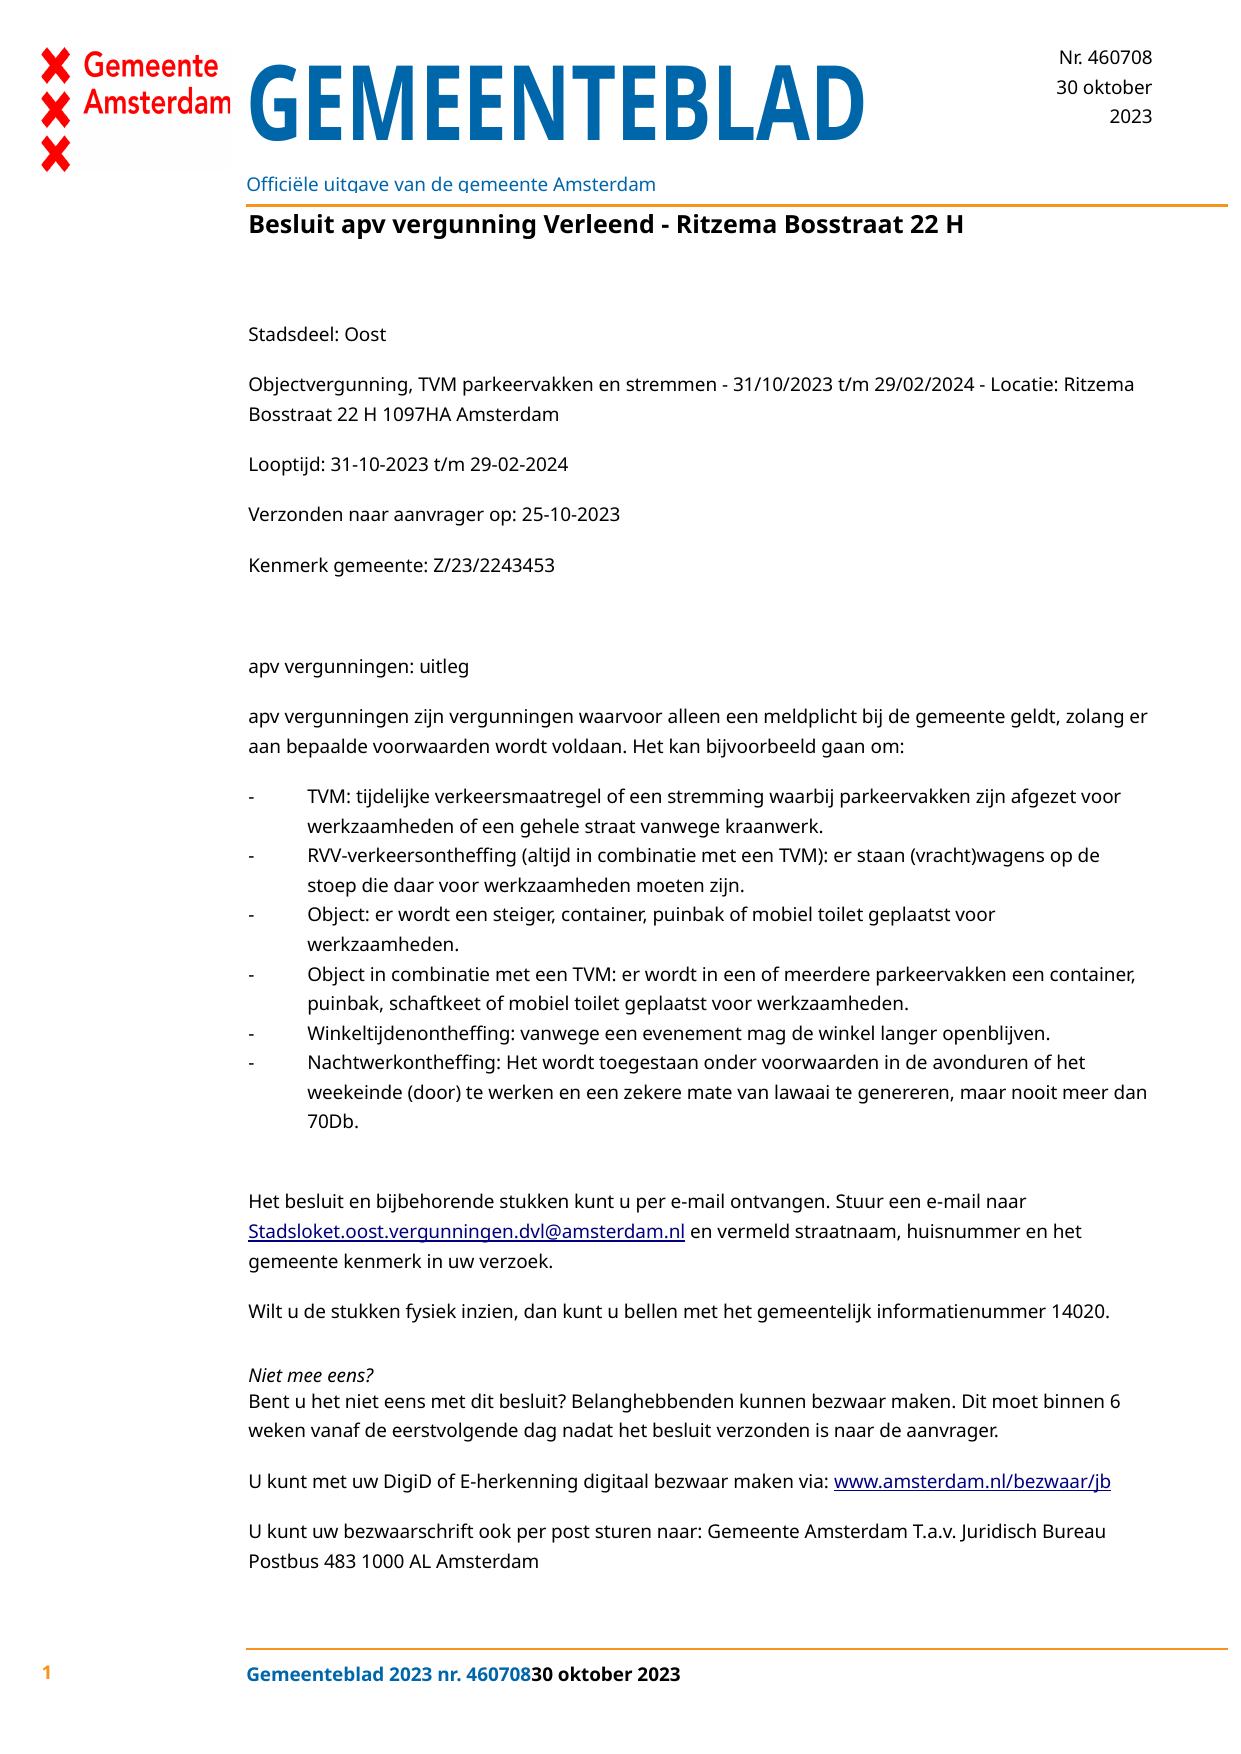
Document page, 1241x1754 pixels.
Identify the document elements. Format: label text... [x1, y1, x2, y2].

list RVV-verkeersontheffing (altijd in combinatie met een TVM): er staan (vracht)wagens op de stoep die daar voor werkzaamheden moeten zijn. [248, 842, 1152, 898]
text Objectvergunning, TVM parkeervakken en stremmen - 31/10/2023 t/m 29/02/2024 - Locatie: Ritzema Bosstraat 22 H 1097HA Amsterdam [248, 371, 1152, 426]
text Het besluit en bijbehorende stukken kunt u per e-mail ontvangen. Stuur een e-mail naar Stadsloket.oost.vergunningen.dvl@amsterdam.nl en vermeld straatnaam, huisnummer en het gemeente kenmerk in uw verzoek. [248, 1189, 1152, 1273]
list Object in combinatie met een TVM: er wordt in een of meerdere parkeervakken een container, puinbak, schaftkeet of mobiel toilet geplaatst voor werkzaamheden. [248, 961, 1152, 1016]
list Winkeltijdenontheffing: vanwege een evenement mag de winkel langer openblijven. [248, 1020, 1152, 1046]
text Kenmerk gemeente: Z/23/2243453 [248, 552, 1152, 578]
text Bent u het niet eens met dit besluit? Belanghebbenden kunnen bezwaar maken. Dit moet binnen 6 weken vanaf de eerstvolgende dag nadat het besluit verzonden is naar de aanvrager. [248, 1388, 1152, 1443]
list TVM: tijdelijke verkeersmaatregel of een stremming waarbij parkeervakken zijn afgezet voor werkzaamheden of een gehele straat vanwege kraanwerk. [248, 783, 1152, 838]
list Nachtwerkontheffing: Het wordt toegestaan onder voorwaarden in de avonduren of het weekeinde (door) te werken en een zekere mate van lawaai te genereren, maar nooit meer dan 70Db. [248, 1049, 1152, 1134]
text Looptijd: 31-10-2023 t/m 29-02-2024 [248, 451, 1152, 477]
picture [41, 47, 231, 172]
text U kunt uw bezwaarschrift ook per post sturen naar: Gemeente Amsterdam T.a.v. Juridisch Bureau Postbus 483 1000 AL Amsterdam [248, 1518, 1152, 1574]
text Stadsdeel: Oost [248, 321, 1152, 346]
text U kunt met uw DigiD of E-herkenning digitaal bezwaar maken via: www.amsterdam.nl/bezwaar/jb [248, 1468, 1152, 1494]
text Wilt u de stukken fysiek inzien, dan kunt u bellen met het gemeentelijk informatienummer 14020. [248, 1298, 1152, 1324]
text Niet mee eens? [248, 1362, 1152, 1388]
list Object: er wordt een steiger, container, puinbak of mobiel toilet geplaatst voor werkzaamheden. [248, 902, 1152, 957]
text apv vergunningen: uitleg [248, 653, 1152, 678]
text Verzonden naar aanvrager op: 25-10-2023 [248, 502, 1152, 527]
text apv vergunningen zijn vergunningen waarvoor alleen een meldplicht bij de gemeente geldt, zolang er aan bepaalde voorwaarden wordt voldaan. Het kan bijvoorbeeld gaan om: [248, 703, 1152, 758]
text Besluit apv vergunning Verleend - Ritzema Bosstraat 22 H [248, 207, 1152, 241]
